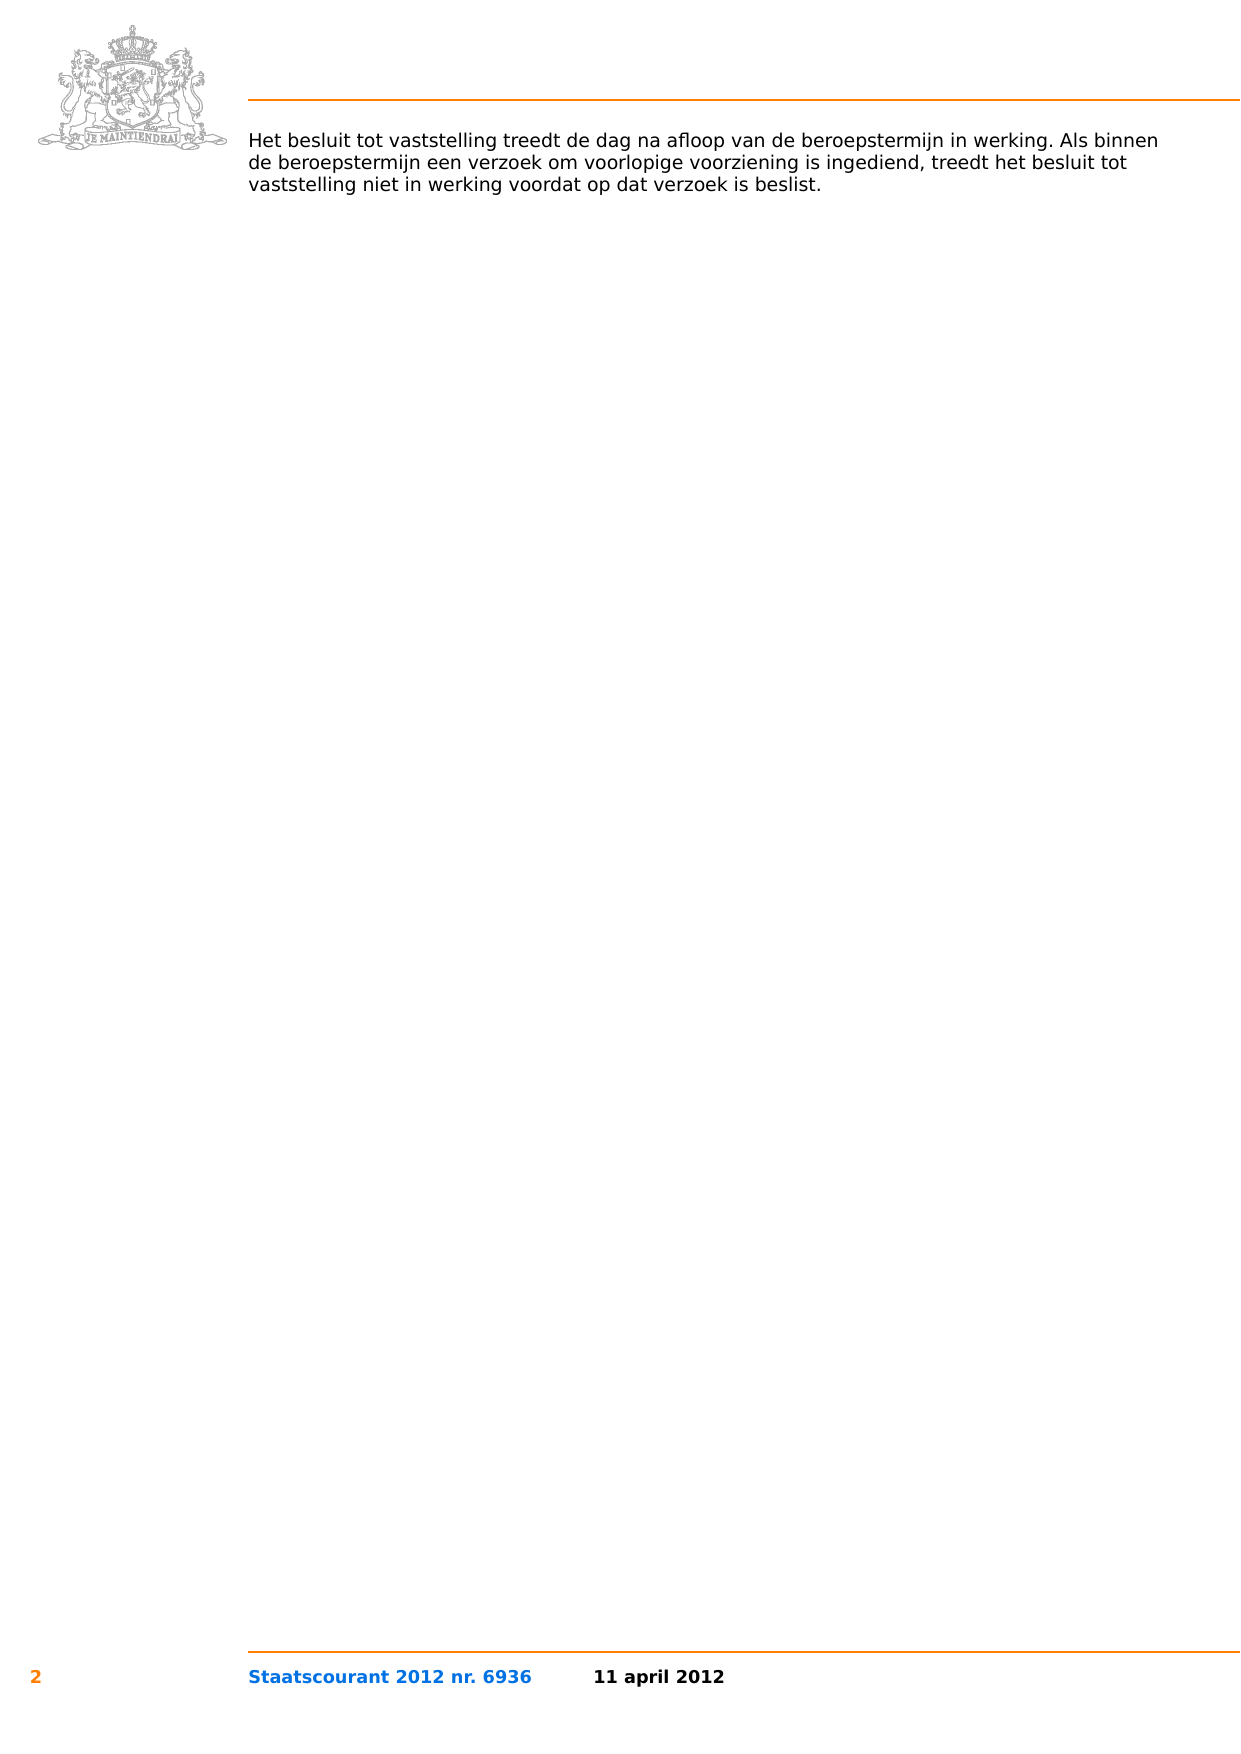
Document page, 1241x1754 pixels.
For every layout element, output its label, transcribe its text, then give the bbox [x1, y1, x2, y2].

text Het besluit tot vaststelling treedt de dag na afloop van de beroepstermijn in werking. Als binnen de beroepstermijn een verzoek om voorlopige voorziening is ingediend, treedt het besluit tot vaststelling niet in werking voordat op dat verzoek is beslist. [248, 130, 1163, 196]
picture [38, 25, 227, 150]
